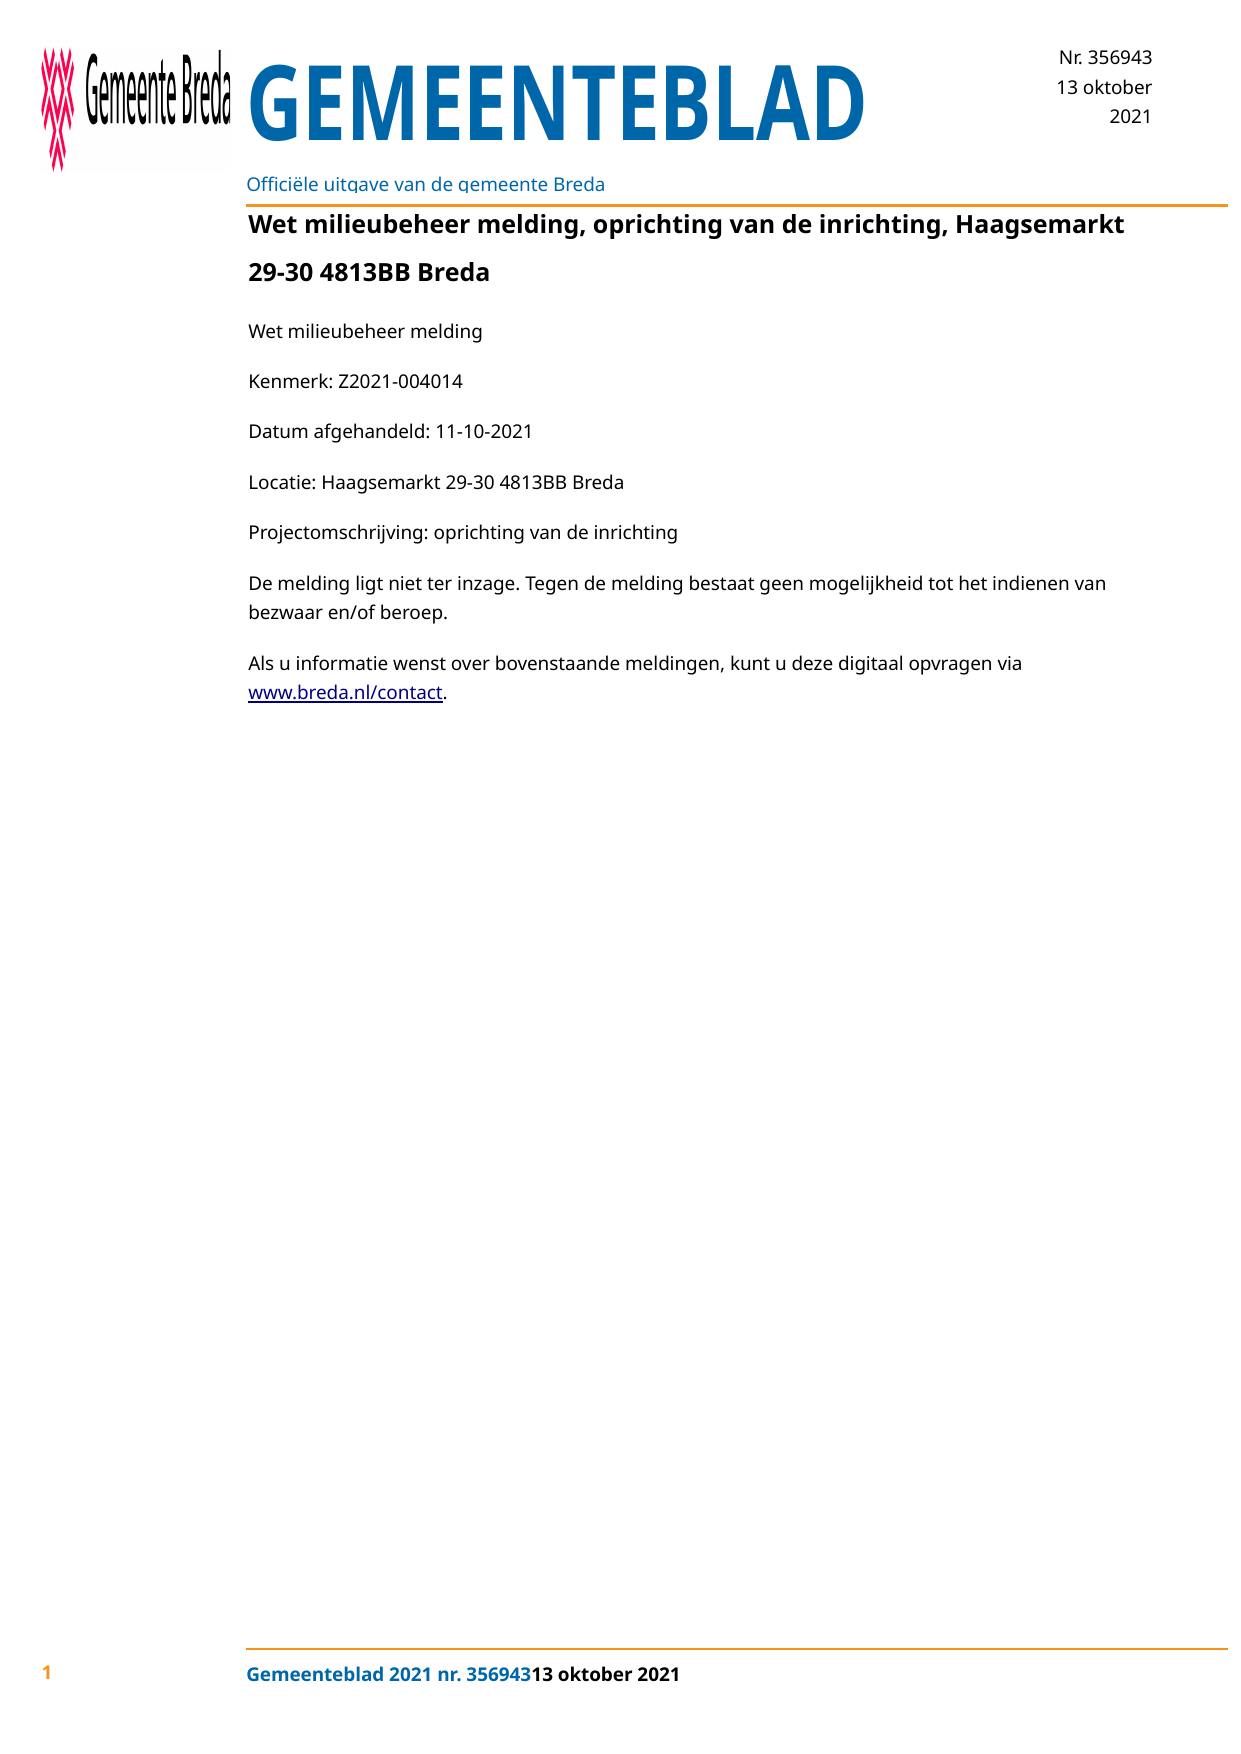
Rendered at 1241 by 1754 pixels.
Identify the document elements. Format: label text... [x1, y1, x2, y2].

text Datum afgehandeld: 11-10-2021 [248, 419, 1152, 444]
text Als u informatie wenst over bovenstaande meldingen, kunt u deze digitaal opvragen via www.breda.nl/contact. [248, 650, 1152, 705]
text Locatie: Haagsemarkt 29-30 4813BB Breda [248, 469, 1152, 495]
text De melding ligt niet ter inzage. Tegen de melding bestaat geen mogelijkheid tot het indienen van bezwaar en/of beroep. [248, 570, 1152, 625]
picture [41, 47, 231, 172]
text Wet milieubeheer melding, oprichting van de inrichting, Haagsemarkt 29-30 4813BB Breda [248, 207, 1152, 288]
text Kenmerk: Z2021-004014 [248, 368, 1152, 394]
text Wet milieubeheer melding [248, 318, 1152, 344]
text Projectomschrijving: oprichting van de inrichting [248, 519, 1152, 545]
